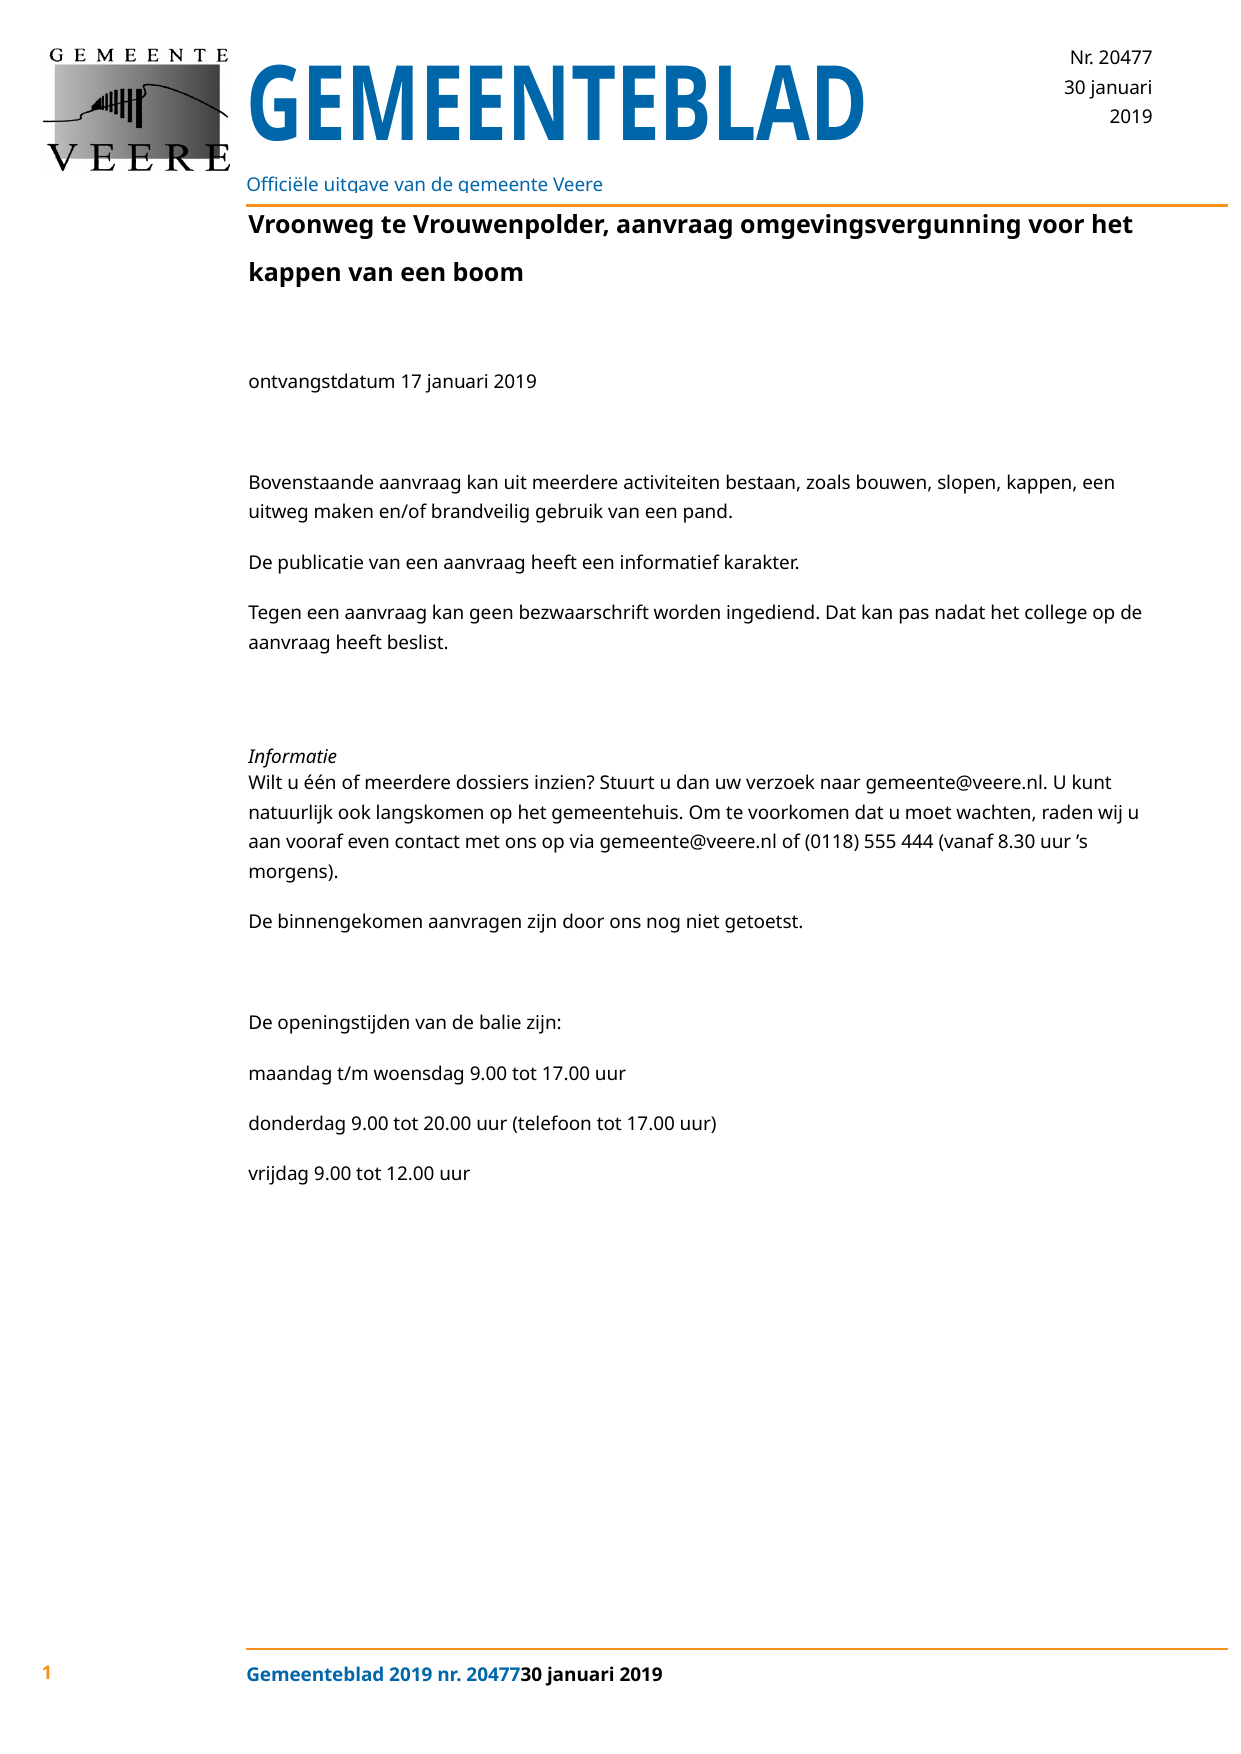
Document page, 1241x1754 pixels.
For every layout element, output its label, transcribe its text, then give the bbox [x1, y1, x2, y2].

text ontvangstdatum 17 januari 2019 [248, 368, 1152, 394]
text Wilt u één of meerdere dossiers inzien? Stuurt u dan uw verzoek naar gemeente@veere.nl. U kunt natuurlijk ook langskomen op het gemeentehuis. Om te voorkomen dat u moet wachten, raden wij u aan vooraf even contact met ons op via gemeente@veere.nl of (0118) 555 444 (vanaf 8.30 uur ’s morgens). [248, 769, 1152, 884]
text De publicatie van een aanvraag heeft een informatief karakter. [248, 549, 1152, 575]
text Informatie [248, 743, 1152, 769]
text donderdag 9.00 tot 20.00 uur (telefoon tot 17.00 uur) [248, 1110, 1152, 1136]
text De openingstijden van de balie zijn: [248, 1009, 1152, 1035]
text Bovenstaande aanvraag kan uit meerdere activiteiten bestaan, zoals bouwen, slopen, kappen, een uitweg maken en/of brandveilig gebruik van een pand. [248, 469, 1152, 524]
text De binnengekomen aanvragen zijn door ons nog niet getoetst. [248, 908, 1152, 934]
picture [41, 47, 231, 172]
text Tegen een aanvraag kan geen bezwaarschrift worden ingediend. Dat kan pas nadat het college op de aanvraag heeft beslist. [248, 599, 1152, 655]
text vrijdag 9.00 tot 12.00 uur [248, 1161, 1152, 1186]
text maandag t/m woensdag 9.00 tot 17.00 uur [248, 1060, 1152, 1085]
text Vroonweg te Vrouwenpolder, aanvraag omgevingsvergunning voor het kappen van een boom [248, 207, 1152, 288]
